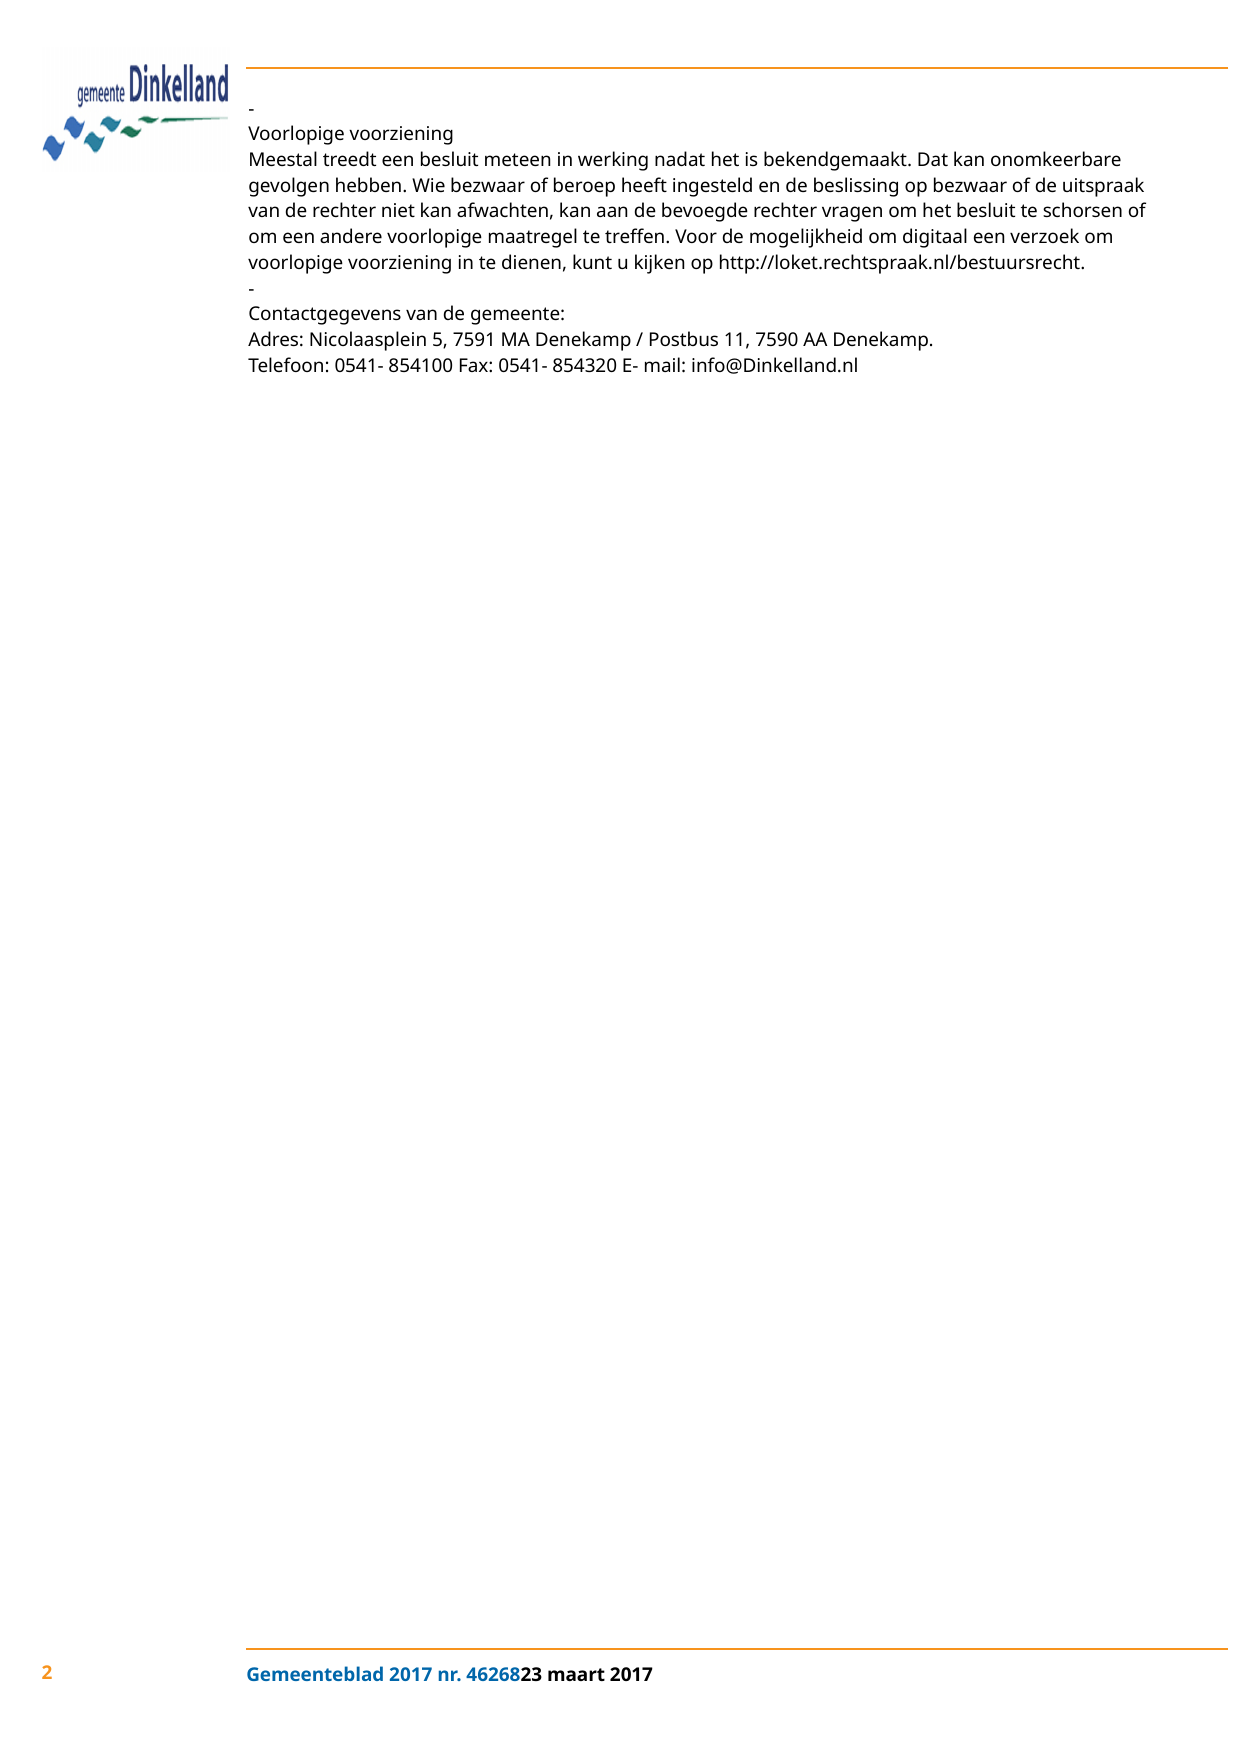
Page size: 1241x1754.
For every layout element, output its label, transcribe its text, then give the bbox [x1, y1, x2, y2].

text Contactgegevens van de gemeente: [248, 301, 1152, 326]
text - [248, 275, 1152, 301]
text Meestal treedt een besluit meteen in werking nadat het is bekendgemaakt. Dat kan onomkeerbare gevolgen hebben. Wie bezwaar of beroep heeft ingesteld en de beslissing op bezwaar of de uitspraak van de rechter niet kan afwachten, kan aan de bevoegde rechter vragen om het besluit te schorsen of om een andere voorlopige maatregel te treffen. Voor de mogelijkheid om digitaal een verzoek om voorlopige voorziening in te dienen, kunt u kijken op http://loket.rechtspraak.nl/bestuursrecht. [248, 146, 1152, 275]
text Telefoon: 0541- 854100 Fax: 0541- 854320 E- mail: info@Dinkelland.nl [248, 352, 1152, 378]
text Adres: Nicolaasplein 5, 7591 MA Denekamp / Postbus 11, 7590 AA Denekamp. [248, 326, 1152, 352]
text Voorlopige voorziening [248, 121, 1152, 146]
text - [248, 95, 1152, 121]
picture [41, 47, 231, 172]
